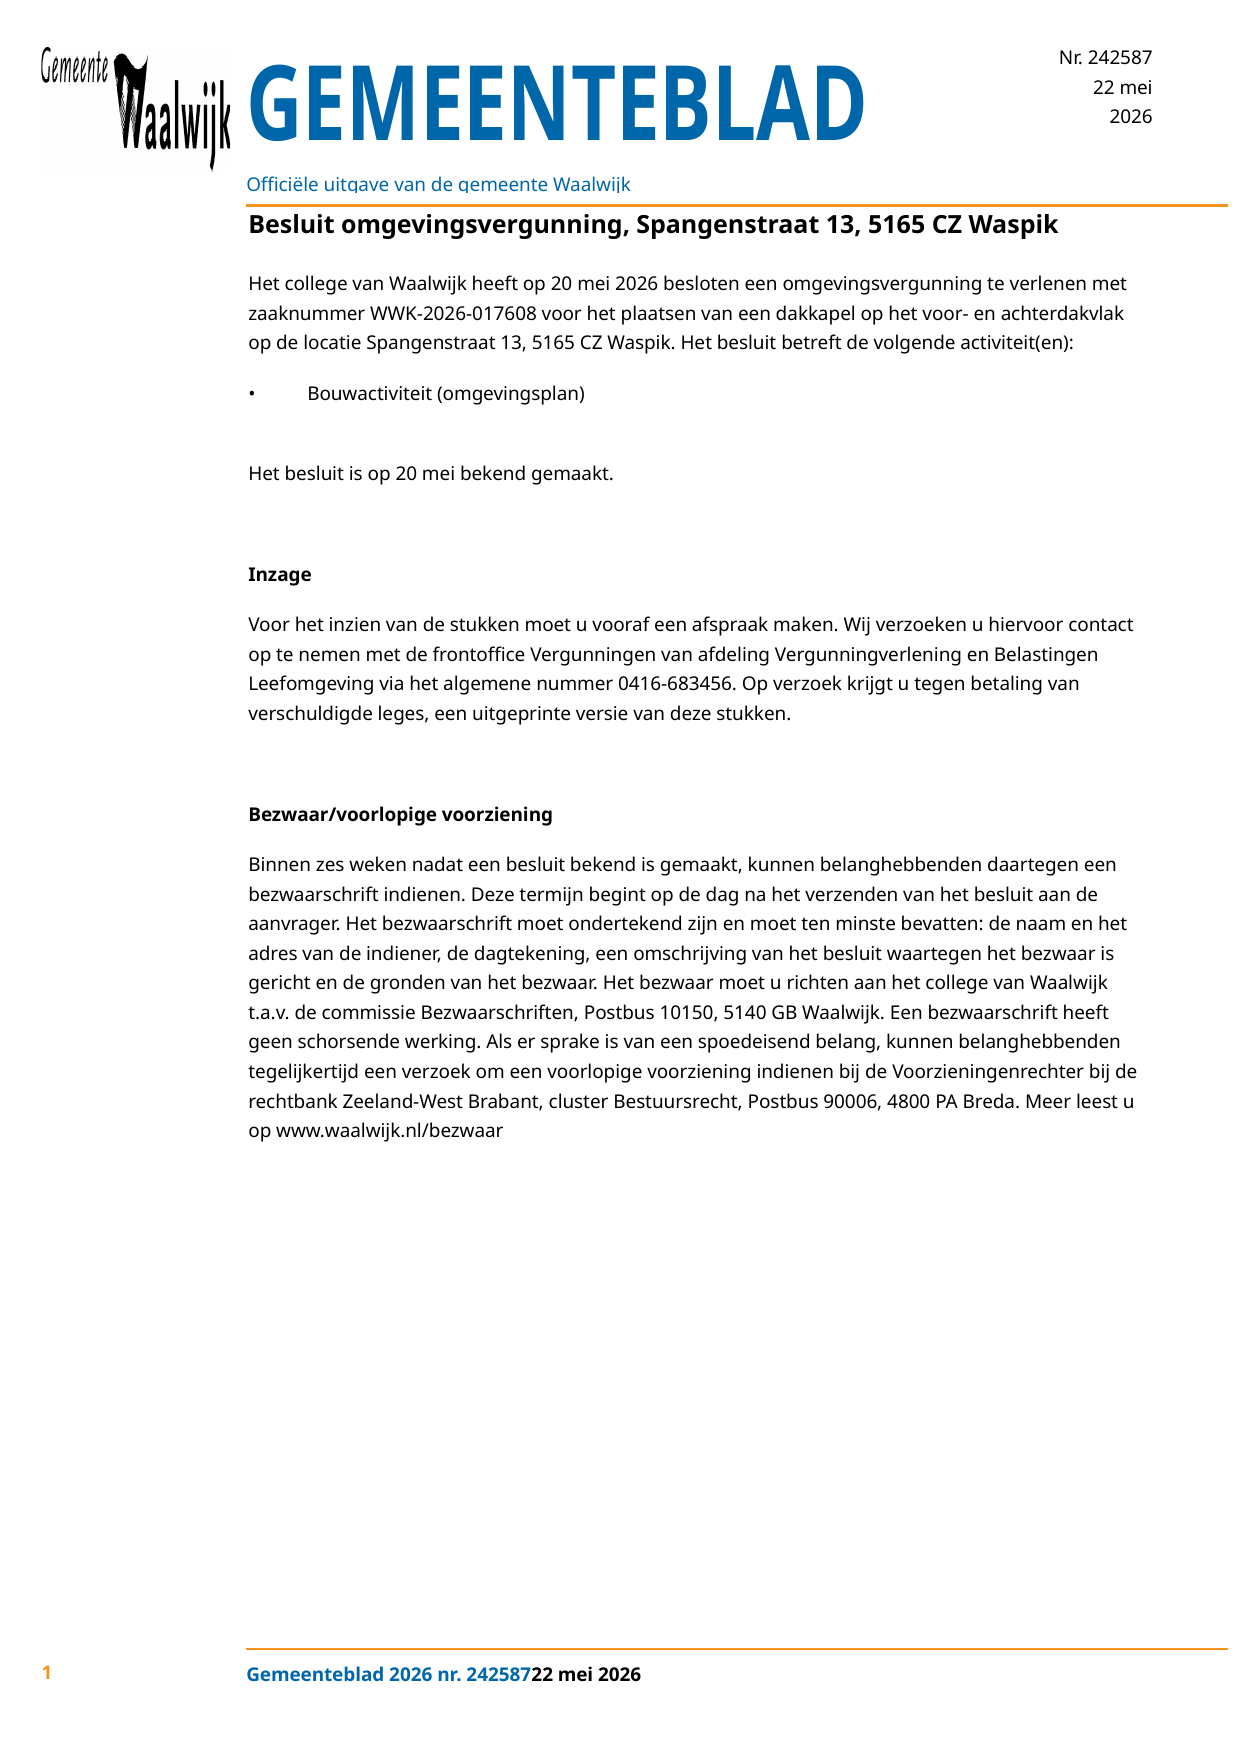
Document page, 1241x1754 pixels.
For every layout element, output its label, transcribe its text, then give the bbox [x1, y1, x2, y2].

list Bouwactiviteit (omgevingsplan) [248, 380, 1152, 406]
picture [41, 47, 231, 172]
text Voor het inzien van de stukken moet u vooraf een afspraak maken. Wij verzoeken u hiervoor contact op te nemen met de frontoffice Vergunningen van afdeling Vergunningverlening en Belastingen Leefomgeving via het algemene nummer 0416-683456. Op verzoek krijgt u tegen betaling van verschuldigde leges, een uitgeprinte versie van deze stukken. [248, 611, 1152, 726]
text Het college van Waalwijk heeft op 20 mei 2026 besloten een omgevingsvergunning te verlenen met zaaknummer WWK-2026-017608 voor het plaatsen van een dakkapel op het voor- en achterdakvlak op de locatie Spangenstraat 13, 5165 CZ Waspik. Het besluit betreft de volgende activiteit(en): [248, 270, 1152, 355]
text Bezwaar/voorlopige voorziening [248, 801, 1152, 826]
text Binnen zes weken nadat een besluit bekend is gemaakt, kunnen belanghebbenden daartegen een bezwaarschrift indienen. Deze termijn begint op de dag na het verzenden van het besluit aan de aanvrager. Het bezwaarschrift moet ondertekend zijn en moet ten minste bevatten: de naam en het adres van de indiener, de dagtekening, een omschrijving van het besluit waartegen het bezwaar is gericht en de gronden van het bezwaar. Het bezwaar moet u richten aan het college van Waalwijk t.a.v. de commissie Bezwaarschriften, Postbus 10150, 5140 GB Waalwijk. Een bezwaarschrift heeft geen schorsende werking. Als er sprake is van een spoedeisend belang, kunnen belanghebbenden tegelijkertijd een verzoek om een voorlopige voorziening indienen bij de Voorzieningenrechter bij de rechtbank Zeeland-West Brabant, cluster Bestuursrecht, Postbus 90006, 4800 PA Breda. Meer leest u op www.waalwijk.nl/bezwaar [248, 851, 1152, 1143]
text Inzage [248, 561, 1152, 586]
text Besluit omgevingsvergunning, Spangenstraat 13, 5165 CZ Waspik [248, 207, 1152, 241]
text Het besluit is op 20 mei bekend gemaakt. [248, 460, 1152, 486]
